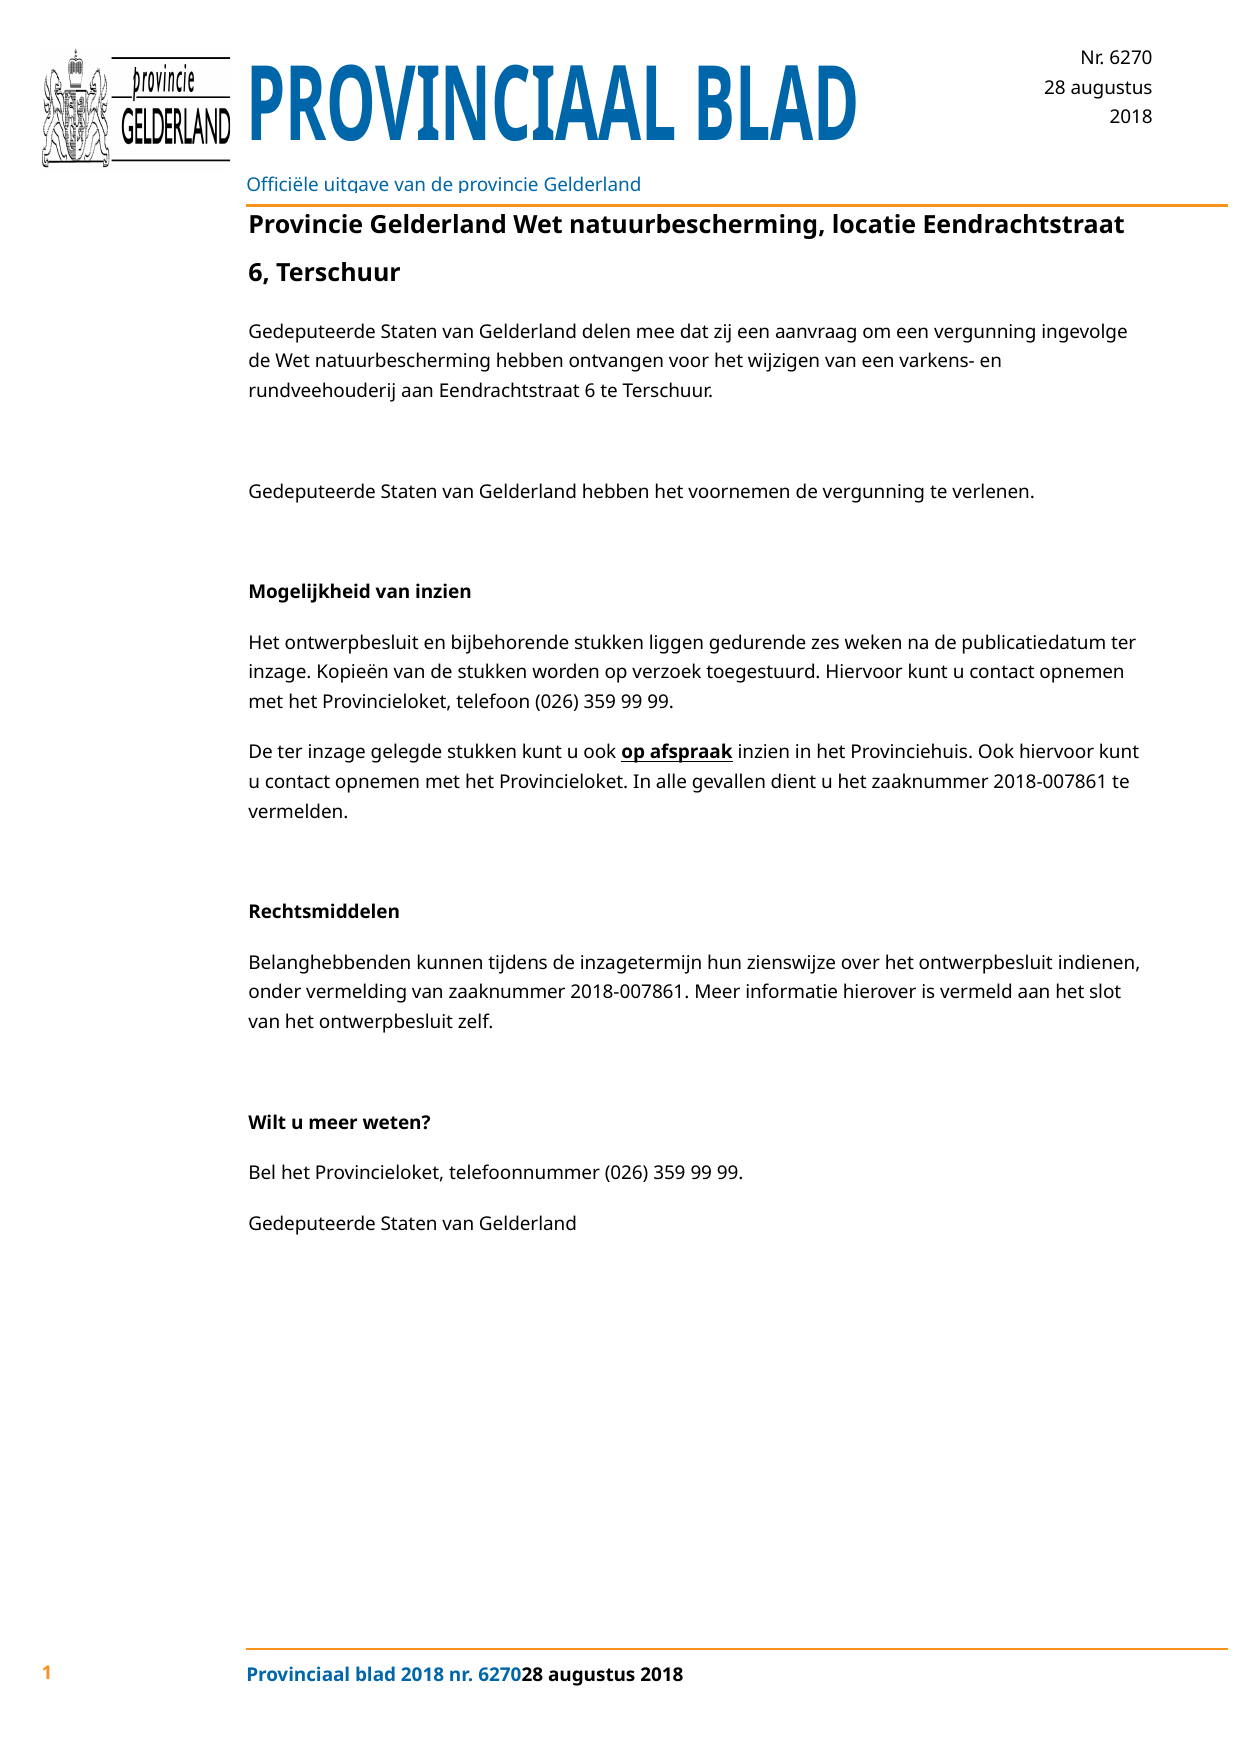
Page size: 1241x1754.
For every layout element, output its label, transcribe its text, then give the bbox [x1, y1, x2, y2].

picture [41, 47, 231, 172]
text Gedeputeerde Staten van Gelderland hebben het voornemen de vergunning te verlenen. [248, 478, 1152, 504]
text De ter inzage gelegde stukken kunt u ook op afspraak inzien in het Provinciehuis. Ook hiervoor kunt u contact opnemen met het Provincieloket. In alle gevallen dient u het zaaknummer 2018-007861 te vermelden. [248, 739, 1152, 824]
text Wilt u meer weten? [248, 1109, 1152, 1135]
text Provincie Gelderland Wet natuurbescherming, locatie Eendrachtstraat 6, Terschuur [248, 207, 1152, 288]
text Bel het Provincieloket, telefoonnummer (026) 359 99 99. [248, 1159, 1152, 1185]
text Belanghebbenden kunnen tijdens de inzagetermijn hun zienswijze over het ontwerpbesluit indienen, onder vermelding van zaaknummer 2018-007861. Meer informatie hierover is vermeld aan het slot van het ontwerpbesluit zelf. [248, 949, 1152, 1034]
text Het ontwerpbesluit en bijbehorende stukken liggen gedurende zes weken na de publicatiedatum ter inzage. Kopieën van de stukken worden op verzoek toegestuurd. Hiervoor kunt u contact opnemen met het Provincieloket, telefoon (026) 359 99 99. [248, 629, 1152, 714]
text Rechtsmiddelen [248, 899, 1152, 924]
text Mogelijkheid van inzien [248, 579, 1152, 604]
text Gedeputeerde Staten van Gelderland delen mee dat zij een aanvraag om een vergunning ingevolge de Wet natuurbescherming hebben ontvangen voor het wijzigen van een varkens- en rundveehouderij aan Eendrachtstraat 6 te Terschuur. [248, 318, 1152, 403]
text Gedeputeerde Staten van Gelderland [248, 1210, 1152, 1236]
